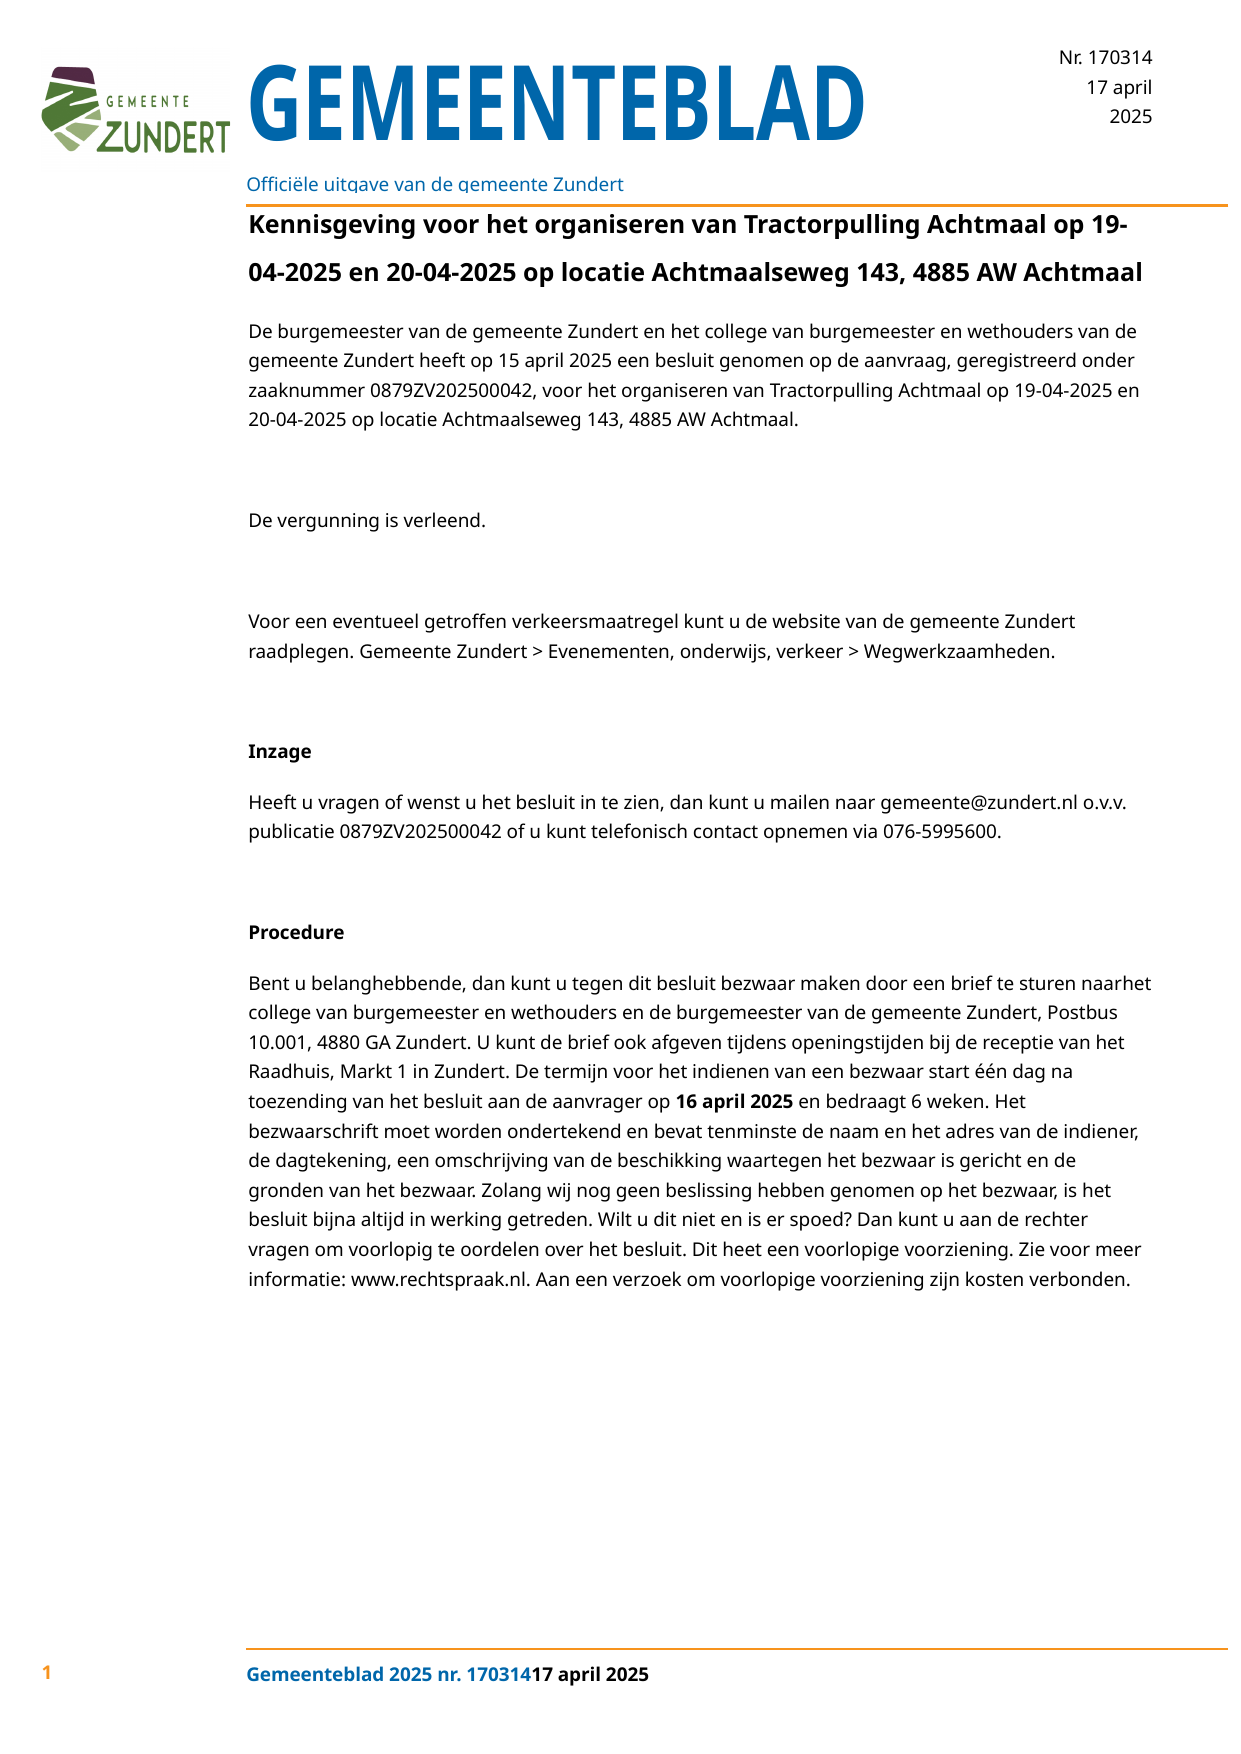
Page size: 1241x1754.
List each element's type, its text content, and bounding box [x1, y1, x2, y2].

text Bent u belanghebbende, dan kunt u tegen dit besluit bezwaar maken door een brief te sturen naarhet college van burgemeester en wethouders en de burgemeester van de gemeente Zundert, Postbus 10.001, 4880 GA Zundert. U kunt de brief ook afgeven tijdens openingstijden bij de receptie van het Raadhuis, Markt 1 in Zundert. De termijn voor het indienen van een bezwaar start één dag na toezending van het besluit aan de aanvrager op 16 april 2025 en bedraagt 6 weken. Het bezwaarschrift moet worden ondertekend en bevat tenminste de naam en het adres van de indiener, de dagtekening, een omschrijving van de beschikking waartegen het bezwaar is gericht en de gronden van het bezwaar. Zolang wij nog geen beslissing hebben genomen op het bezwaar, is het besluit bijna altijd in werking getreden. Wilt u dit niet en is er spoed? Dan kunt u aan de rechter vragen om voorlopig te oordelen over het besluit. Dit heet een voorlopige voorziening. Zie voor meer informatie: www.rechtspraak.nl. Aan een verzoek om voorlopige voorziening zijn kosten verbonden. [248, 970, 1152, 1292]
text De burgemeester van de gemeente Zundert en het college van burgemeester en wethouders van de gemeente Zundert heeft op 15 april 2025 een besluit genomen op de aanvraag, geregistreerd onder zaaknummer 0879ZV202500042, voor het organiseren van Tractorpulling Achtmaal op 19-04-2025 en 20-04-2025 op locatie Achtmaalseweg 143, 4885 AW Achtmaal. [248, 318, 1152, 432]
text Heeft u vragen of wenst u het besluit in te zien, dan kunt u mailen naar gemeente@zundert.nl o.v.v. publicatie 0879ZV202500042 of u kunt telefonisch contact opnemen via 076-5995600. [248, 789, 1152, 844]
picture [41, 47, 231, 172]
text Kennisgeving voor het organiseren van Tractorpulling Achtmaal op 19-04-2025 en 20-04-2025 op locatie Achtmaalseweg 143, 4885 AW Achtmaal [248, 207, 1152, 288]
text Inzage [248, 739, 1152, 764]
text Procedure [248, 919, 1152, 945]
text Voor een eventueel getroffen verkeersmaatregel kunt u de website van de gemeente Zundert raadplegen. Gemeente Zundert > Evenementen, onderwijs, verkeer > Wegwerkzaamheden. [248, 608, 1152, 664]
text De vergunning is verleend. [248, 507, 1152, 533]
